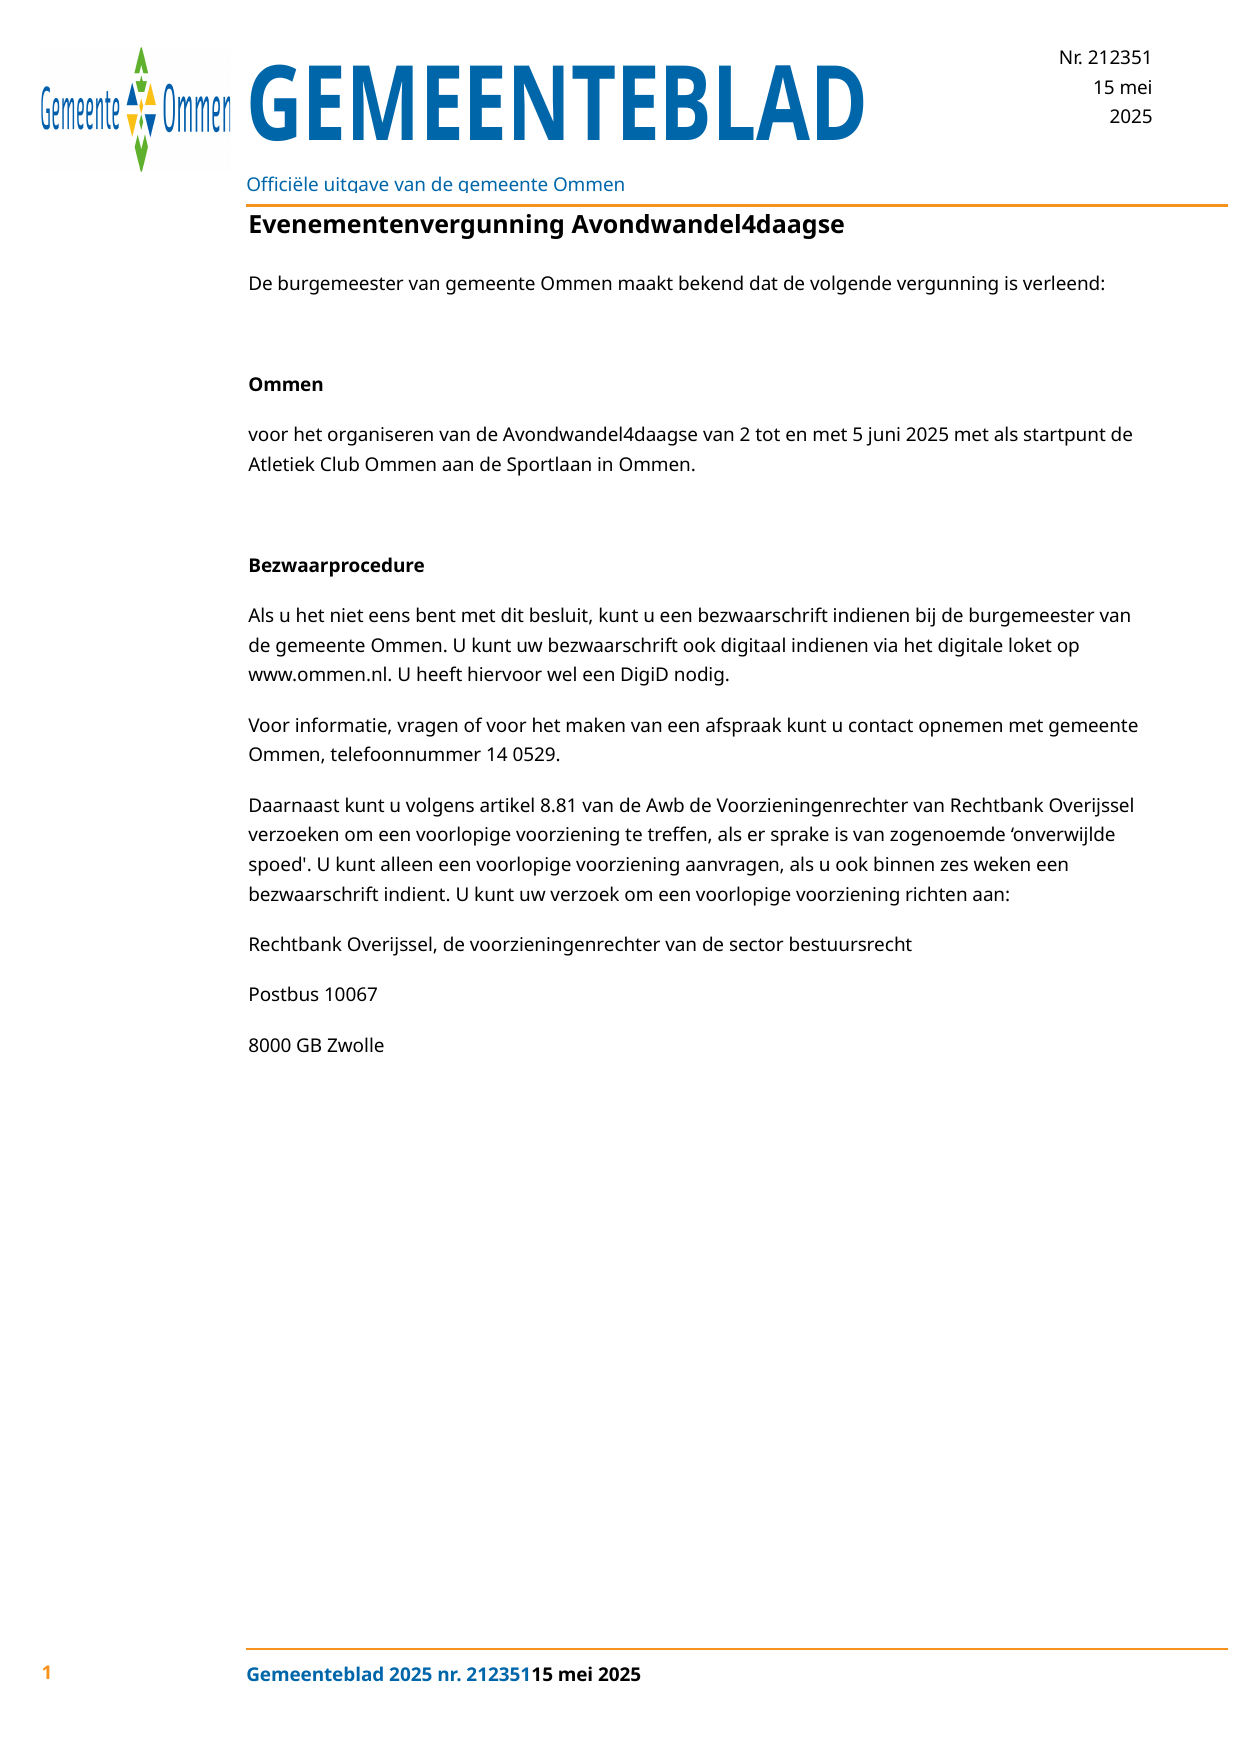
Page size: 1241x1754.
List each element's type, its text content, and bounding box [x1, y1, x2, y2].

text voor het organiseren van de Avondwandel4daagse van 2 tot en met 5 juni 2025 met als startpunt de Atletiek Club Ommen aan de Sportlaan in Ommen. [248, 422, 1152, 477]
picture [41, 47, 231, 172]
text Rechtbank Overijssel, de voorzieningenrechter van de sector bestuursrecht [248, 931, 1152, 957]
text Ommen [248, 371, 1152, 397]
text Daarnaast kunt u volgens artikel 8.81 van de Awb de Voorzieningenrechter van Rechtbank Overijssel verzoeken om een voorlopige voorziening te treffen, als er sprake is van zogenoemde ‘onverwijlde spoed'. U kunt alleen een voorlopige voorziening aanvragen, als u ook binnen zes weken een bezwaarschrift indient. U kunt uw verzoek om een voorlopige voorziening richten aan: [248, 792, 1152, 906]
text 8000 GB Zwolle [248, 1032, 1152, 1058]
text Postbus 10067 [248, 982, 1152, 1007]
text Bezwaarprocedure [248, 552, 1152, 578]
text Als u het niet eens bent met dit besluit, kunt u een bezwaarschrift indienen bij de burgemeester van de gemeente Ommen. U kunt uw bezwaarschrift ook digitaal indienen via het digitale loket op www.ommen.nl. U heeft hiervoor wel een DigiD nodig. [248, 602, 1152, 687]
text De burgemeester van gemeente Ommen maakt bekend dat de volgende vergunning is verleend: [248, 270, 1152, 296]
text Voor informatie, vragen of voor het maken van een afspraak kunt u contact opnemen met gemeente Ommen, telefoonnummer 14 0529. [248, 712, 1152, 767]
text Evenementenvergunning Avondwandel4daagse [248, 207, 1152, 241]
